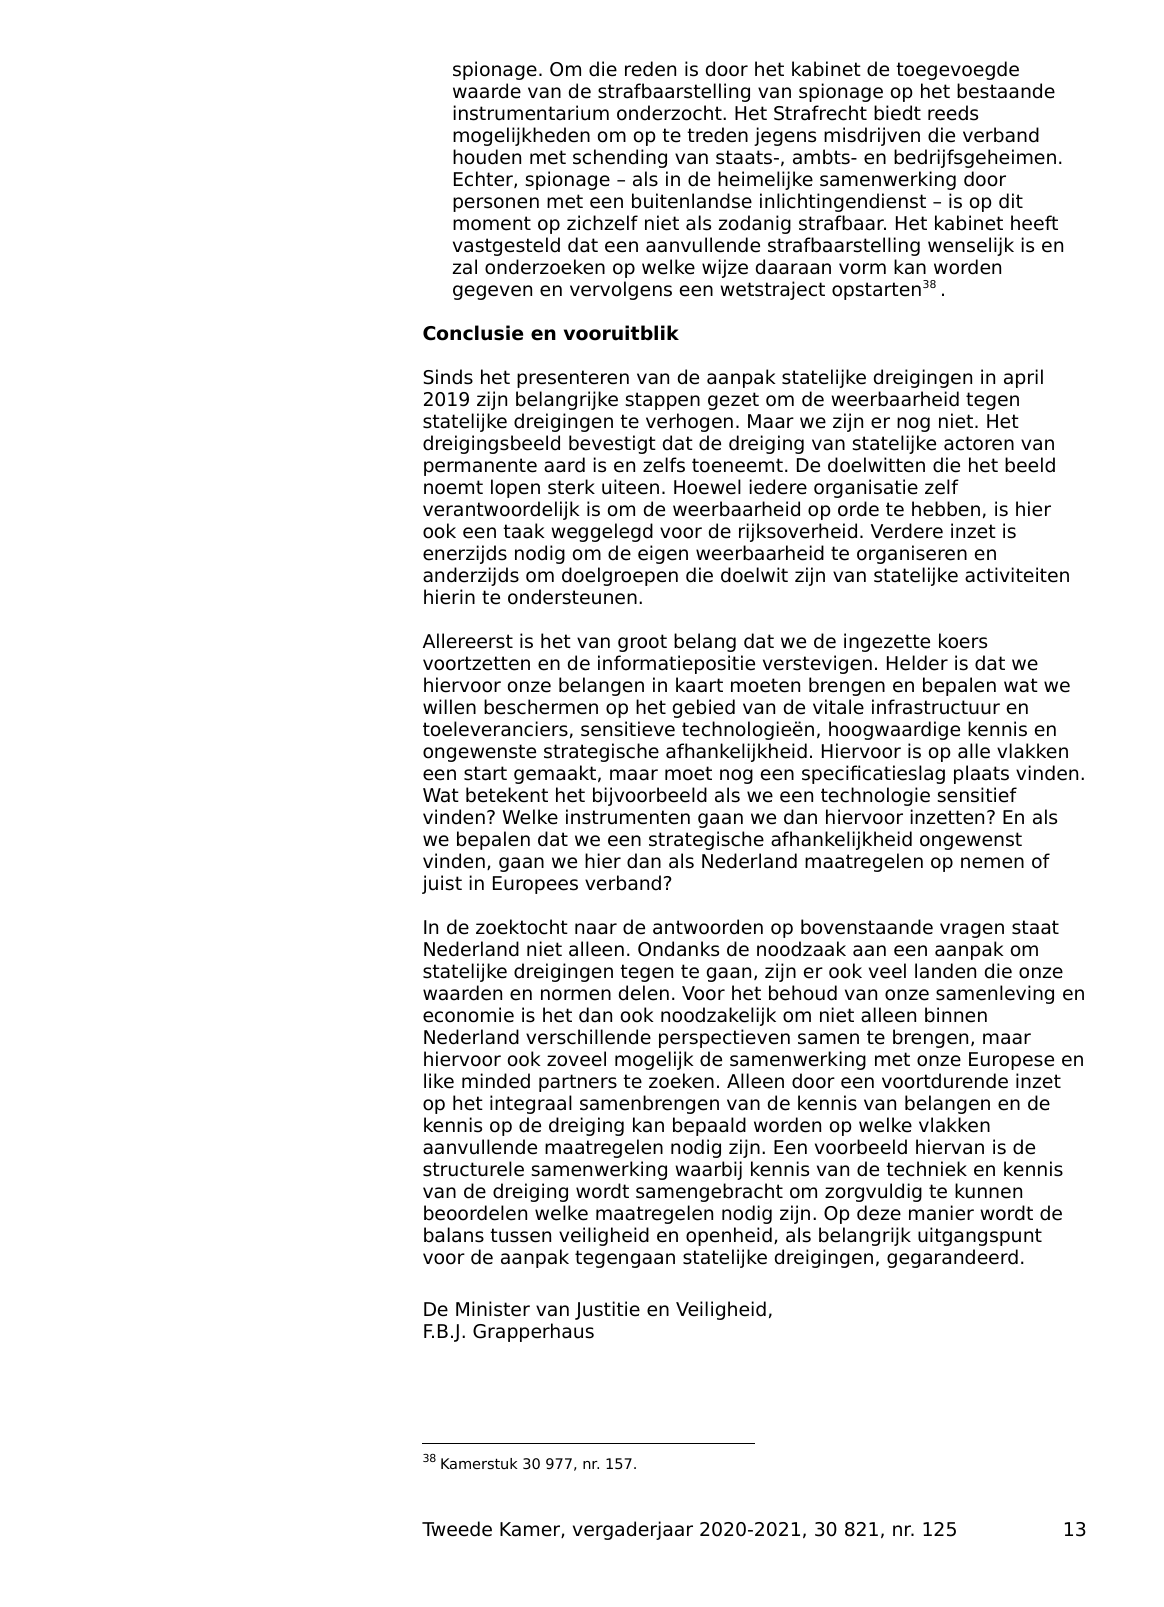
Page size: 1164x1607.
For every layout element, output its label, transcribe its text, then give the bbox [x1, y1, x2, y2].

text Kamerstuk 30 977, nr. 157. [422, 1452, 1087, 1474]
text Sinds het presenteren van de aanpak statelijke dreigingen in april 2019 zijn belangrijke stappen gezet om de weerbaarheid tegen statelijke dreigingen te verhogen. Maar we zijn er nog niet. Het dreigingsbeeld bevestigt dat de dreiging van statelijke actoren van permanente aard is en zelfs toeneemt. De doelwitten die het beeld noemt lopen sterk uiteen. Hoewel iedere organisatie zelf verantwoordelijk is om de weerbaarheid op orde te hebben, is hier ook een taak weggelegd voor de rijksoverheid. Verdere inzet is enerzijds nodig om de eigen weerbaarheid te organiseren en anderzijds om doelgroepen die doelwit zijn van statelijke activiteiten hierin te ondersteunen. [422, 367, 1087, 609]
text Allereerst is het van groot belang dat we de ingezette koers voortzetten en de informatiepositie verstevigen. Helder is dat we hiervoor onze belangen in kaart moeten brengen en bepalen wat we willen beschermen op het gebied van de vitale infrastructuur en toeleveranciers, sensitieve technologieën, hoogwaardige kennis en ongewenste strategische afhankelijkheid. Hiervoor is op alle vlakken een start gemaakt, maar moet nog een specificatieslag plaats vinden. Wat betekent het bijvoorbeeld als we een technologie sensitief vinden? Welke instrumenten gaan we dan hiervoor inzetten? En als we bepalen dat we een strategische afhankelijkheid ongewenst vinden, gaan we hier dan als Nederland maatregelen op nemen of juist in Europees verband? [422, 631, 1087, 895]
text In de zoektocht naar de antwoorden op bovenstaande vragen staat Nederland niet alleen. Ondanks de noodzaak aan een aanpak om statelijke dreigingen tegen te gaan, zijn er ook veel landen die onze waarden en normen delen. Voor het behoud van onze samenleving en economie is het dan ook noodzakelijk om niet alleen binnen Nederland verschillende perspectieven samen te brengen, maar hiervoor ook zoveel mogelijk de samenwerking met onze Europese en like minded partners te zoeken. Alleen door een voortdurende inzet op het integraal samenbrengen van de kennis van belangen en de kennis op de dreiging kan bepaald worden op welke vlakken aanvullende maatregelen nodig zijn. Een voorbeeld hiervan is de structurele samenwerking waarbij kennis van de techniek en kennis van de dreiging wordt samengebracht om zorgvuldig te kunnen beoordelen welke maatregelen nodig zijn. Op deze manier wordt de balans tussen veiligheid en openheid, als belangrijk uitgangspunt voor de aanpak tegengaan statelijke dreigingen, gegarandeerd. [422, 917, 1087, 1269]
subtitle Conclusie en vooruitblik [422, 323, 1087, 345]
text spionage. Om die reden is door het kabinet de toegevoegde waarde van de strafbaarstelling van spionage op het bestaande instrumentarium onderzocht. Het Strafrecht biedt reeds mogelijkheden om op te treden jegens misdrijven die verband houden met schending van staats-, ambts- en bedrijfsgeheimen. Echter, spionage – als in de heimelijke samenwerking door personen met een buitenlandse inlichtingendienst – is op dit moment op zichzelf niet als zodanig strafbaar. Het kabinet heeft vastgesteld dat een aanvullende strafbaarstelling wenselijk is en zal onderzoeken op welke wijze daaraan vorm kan worden gegeven en vervolgens een wetstraject opstarten. [422, 59, 1087, 301]
text De Minister van Justitie en Veiligheid, F.B.J. Grapperhaus [422, 1299, 1087, 1343]
